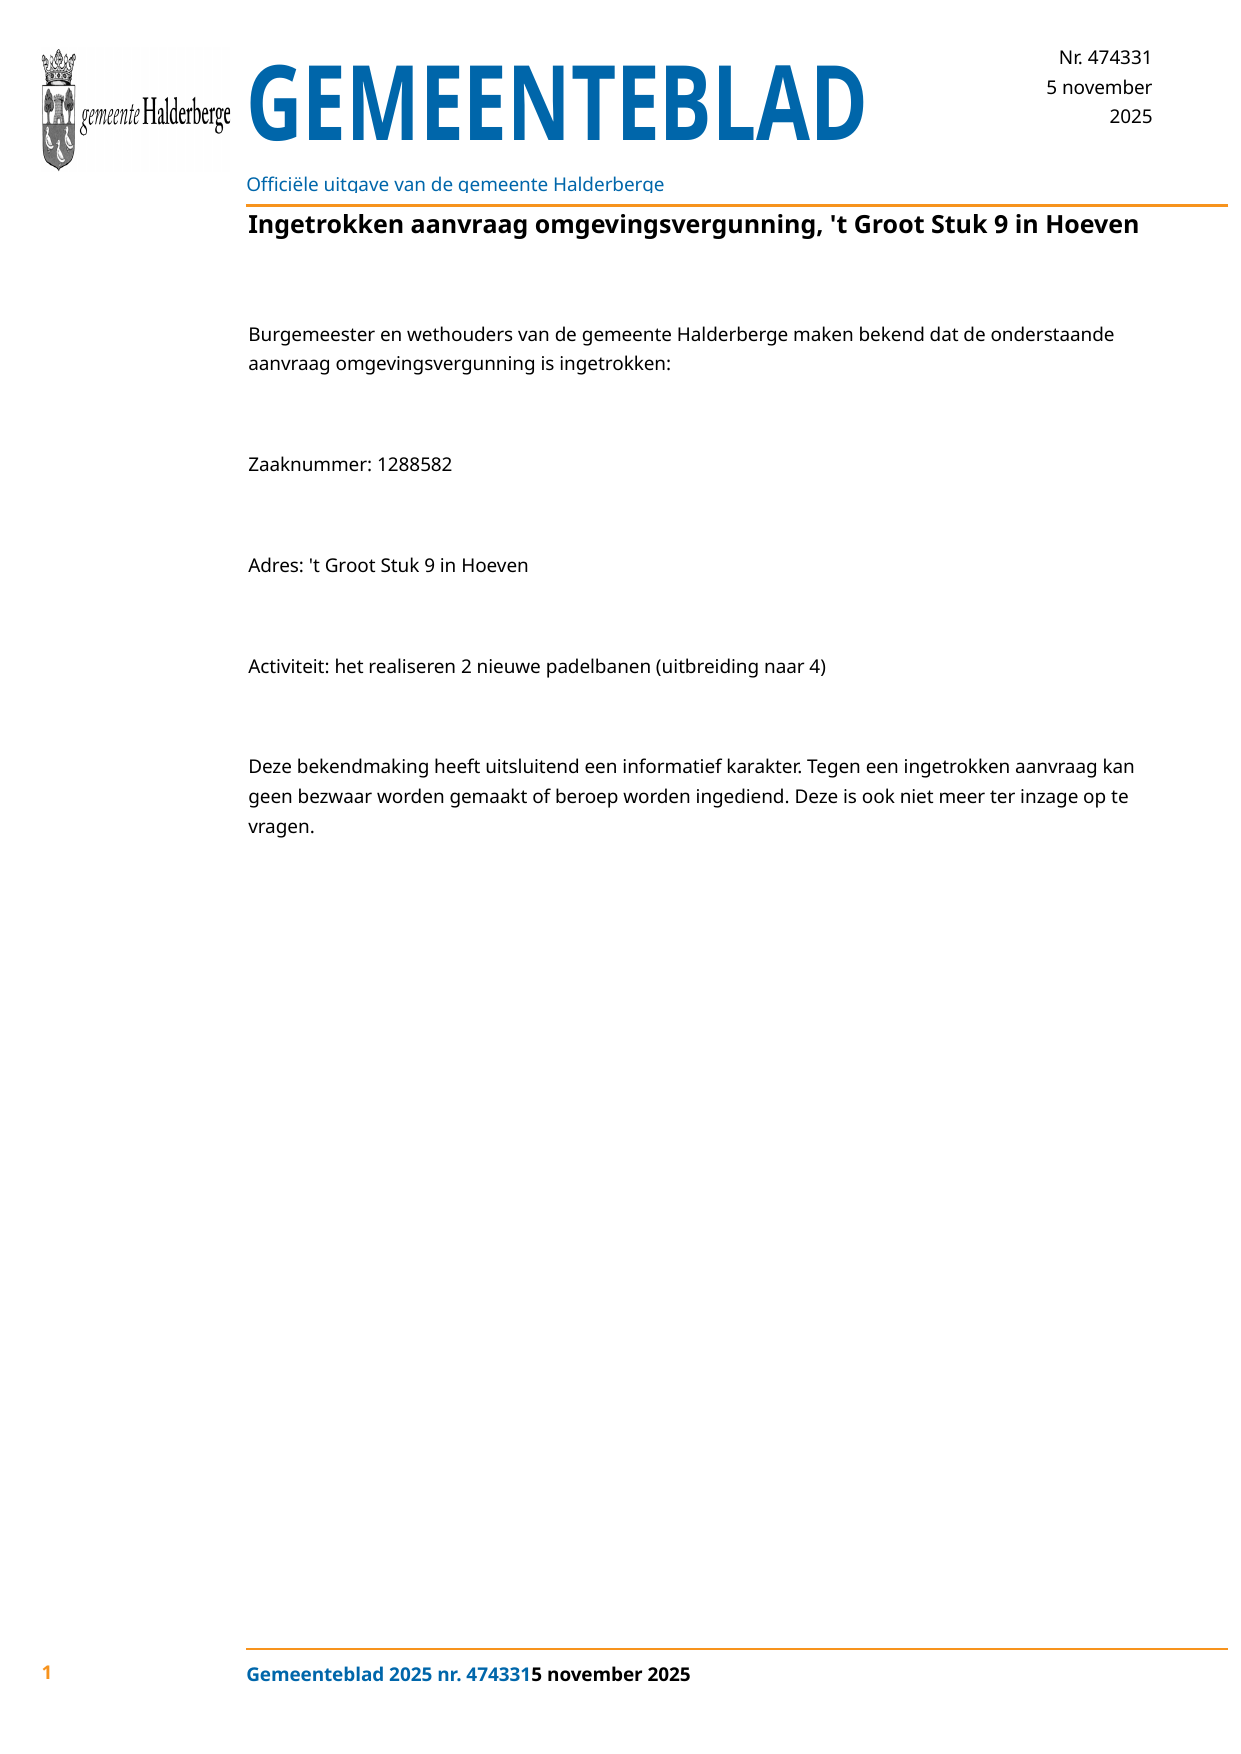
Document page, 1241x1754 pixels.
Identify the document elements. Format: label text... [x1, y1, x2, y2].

picture [41, 47, 231, 172]
text Ingetrokken aanvraag omgevingsvergunning, 't Groot Stuk 9 in Hoeven [248, 207, 1152, 241]
text Deze bekendmaking heeft uitsluitend een informatief karakter. Tegen een ingetrokken aanvraag kan geen bezwaar worden gemaakt of beroep worden ingediend. Deze is ook niet meer ter inzage op te vragen. [248, 754, 1152, 838]
text Burgemeester en wethouders van de gemeente Halderberge maken bekend dat de onderstaande aanvraag omgevingsvergunning is ingetrokken: [248, 321, 1152, 376]
text Activiteit: het realiseren 2 nieuwe padelbanen (uitbreiding naar 4) [248, 653, 1152, 678]
text Adres: 't Groot Stuk 9 in Hoeven [248, 552, 1152, 578]
text Zaaknummer: 1288582 [248, 451, 1152, 477]
